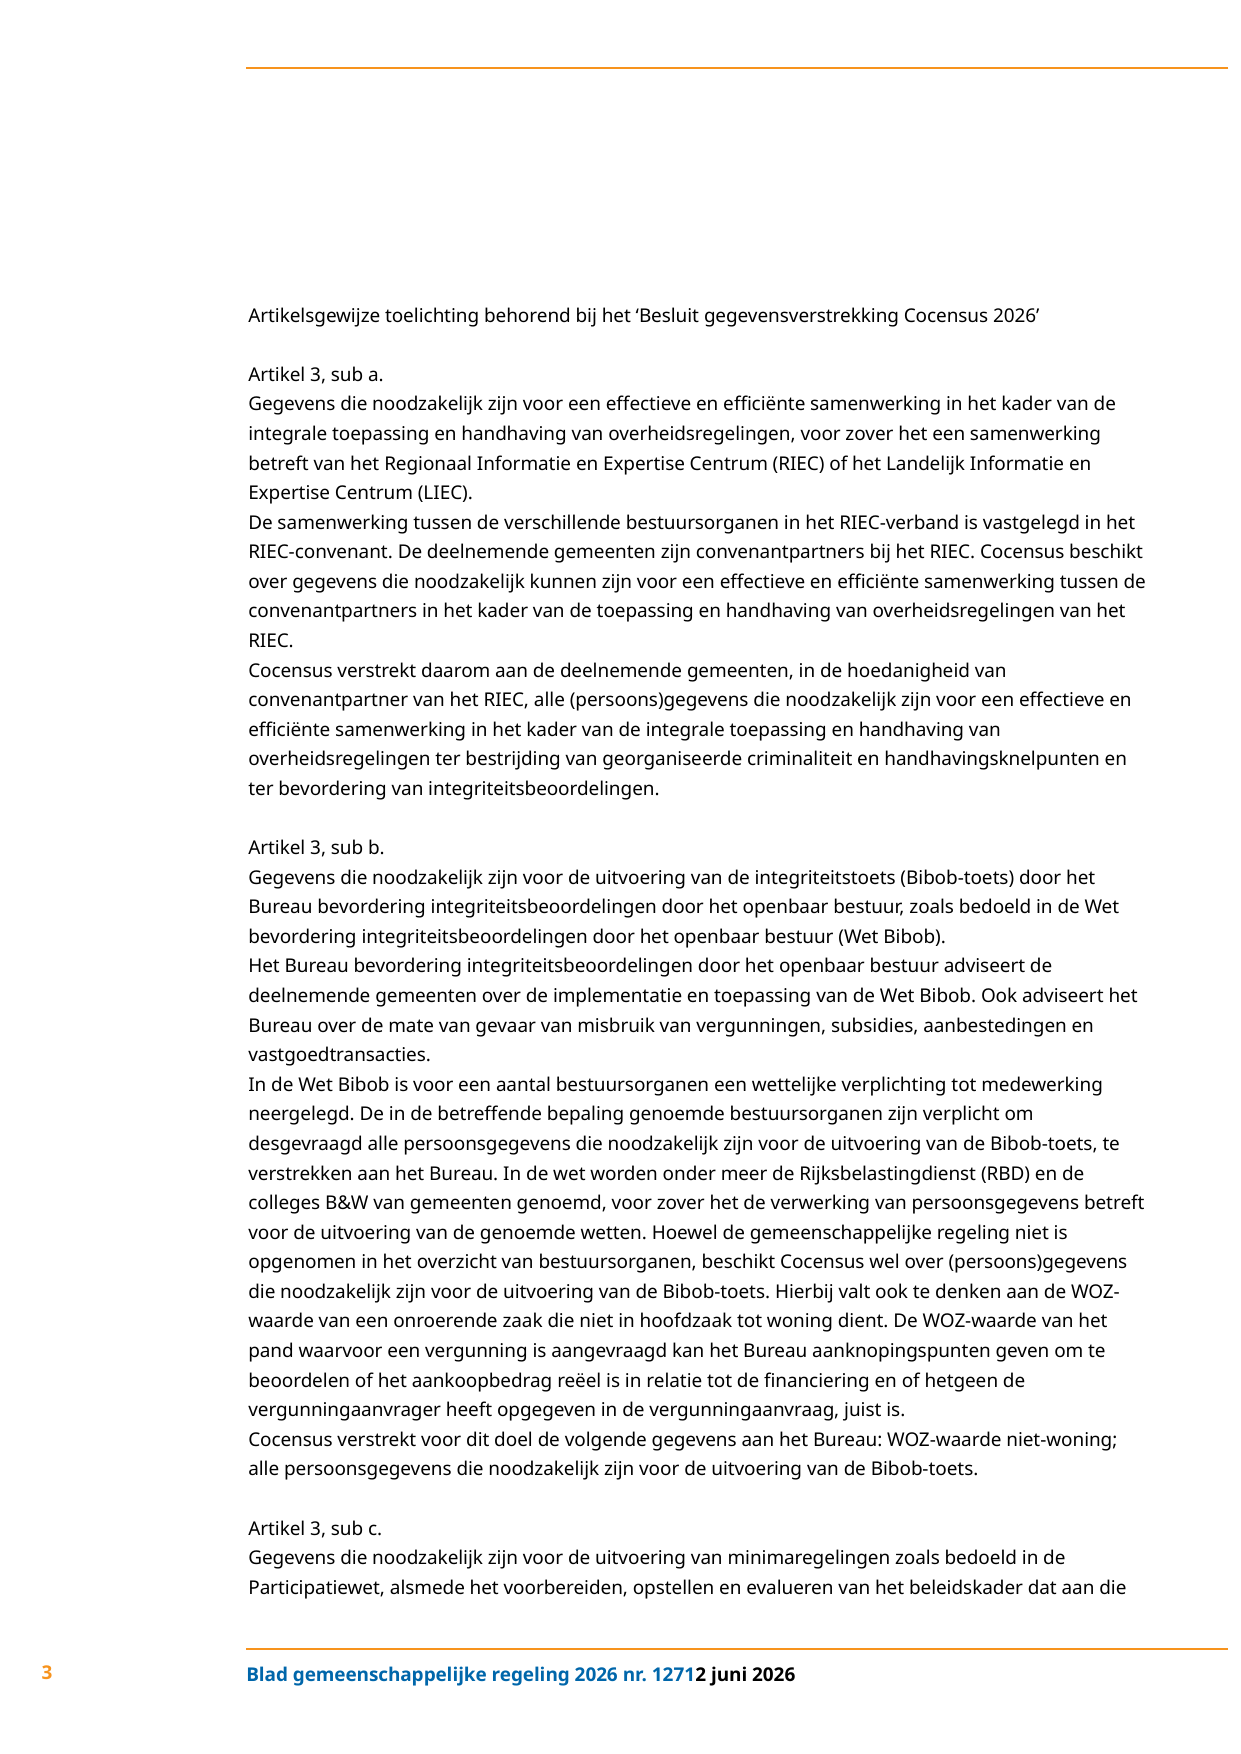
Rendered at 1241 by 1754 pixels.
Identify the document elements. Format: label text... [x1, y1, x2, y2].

text Gegevens die noodzakelijk zijn voor de uitvoering van minimaregelingen zoals bedoeld in de Participatiewet, alsmede het voorbereiden, opstellen en evalueren van het beleidskader dat aan die [248, 1544, 1152, 1600]
text Artikelsgewijze toelichting behorend bij het ‘Besluit gegevensverstrekking Cocensus 2026’ [248, 302, 1152, 328]
text Gegevens die noodzakelijk zijn voor een effectieve en efficiënte samenwerking in het kader van de integrale toepassing en handhaving van overheidsregelingen, voor zover het een samenwerking betreft van het Regionaal Informatie en Expertise Centrum (RIEC) of het Landelijk Informatie en Expertise Centrum (LIEC). [248, 391, 1152, 505]
text Gegevens die noodzakelijk zijn voor de uitvoering van de integriteitstoets (Bibob-toets) door het Bureau bevordering integriteitsbeoordelingen door het openbaar bestuur, zoals bedoeld in de Wet bevordering integriteitsbeoordelingen door het openbaar bestuur (Wet Bibob). [248, 864, 1152, 949]
text Het Bureau bevordering integriteitsbeoordelingen door het openbaar bestuur adviseert de deelnemende gemeenten over de implementatie en toepassing van de Wet Bibob. Ook adviseert het Bureau over de mate van gevaar van misbruik van vergunningen, subsidies, aanbestedingen en vastgoedtransacties. [248, 953, 1152, 1067]
text Cocensus verstrekt voor dit doel de volgende gegevens aan het Bureau: WOZ-waarde niet-woning; alle persoonsgegevens die noodzakelijk zijn voor de uitvoering van de Bibob-toets. [248, 1426, 1152, 1481]
text Artikel 3, sub b. [248, 834, 1152, 860]
text Artikel 3, sub c. [248, 1515, 1152, 1541]
text Cocensus verstrekt daarom aan de deelnemende gemeenten, in de hoedanigheid van convenantpartner van het RIEC, alle (persoons)gegevens die noodzakelijk zijn voor een effectieve en efficiënte samenwerking in het kader van de integrale toepassing en handhaving van overheidsregelingen ter bestrijding van georganiseerde criminaliteit en handhavingsknelpunten en ter bevordering van integriteitsbeoordelingen. [248, 657, 1152, 801]
text De samenwerking tussen de verschillende bestuursorganen in het RIEC-verband is vastgelegd in het RIEC-convenant. De deelnemende gemeenten zijn convenantpartners bij het RIEC. Cocensus beschikt over gegevens die noodzakelijk kunnen zijn voor een effectieve en efficiënte samenwerking tussen de convenantpartners in het kader van de toepassing en handhaving van overheidsregelingen van het RIEC. [248, 509, 1152, 653]
text Artikel 3, sub a. [248, 361, 1152, 387]
text In de Wet Bibob is voor een aantal bestuursorganen een wettelijke verplichting tot medewerking neergelegd. De in de betreffende bepaling genoemde bestuursorganen zijn verplicht om desgevraagd alle persoonsgegevens die noodzakelijk zijn voor de uitvoering van de Bibob-toets, te verstrekken aan het Bureau. In de wet worden onder meer de Rijksbelastingdienst (RBD) en de colleges B&W van gemeenten genoemd, voor zover het de verwerking van persoonsgegevens betreft voor de uitvoering van de genoemde wetten. Hoewel de gemeenschappelijke regeling niet is opgenomen in het overzicht van bestuursorganen, beschikt Cocensus wel over (persoons)gegevens die noodzakelijk zijn voor de uitvoering van de Bibob-toets. Hierbij valt ook te denken aan de WOZ-waarde van een onroerende zaak die niet in hoofdzaak tot woning dient. De WOZ-waarde van het pand waarvoor een vergunning is aangevraagd kan het Bureau aanknopingspunten geven om te beoordelen of het aankoopbedrag reëel is in relatie tot de financiering en of hetgeen de vergunningaanvrager heeft opgegeven in de vergunningaanvraag, juist is. [248, 1071, 1152, 1422]
picture [41, 47, 231, 172]
